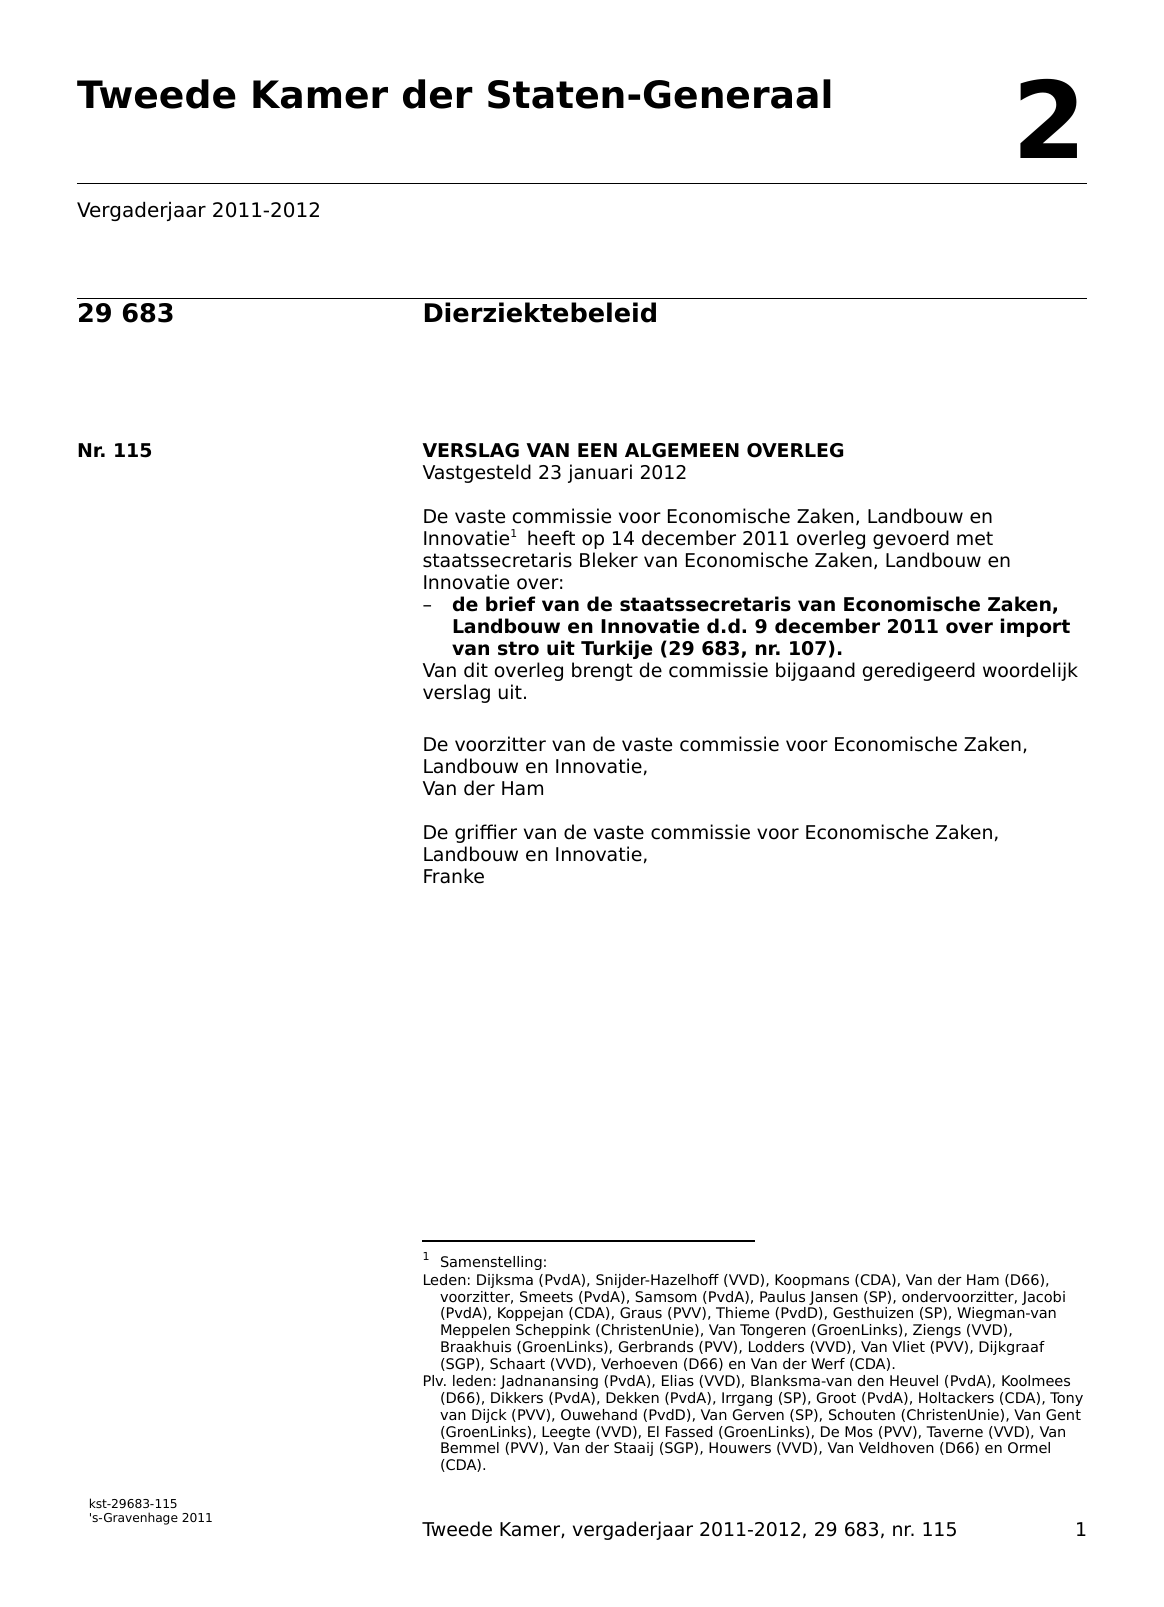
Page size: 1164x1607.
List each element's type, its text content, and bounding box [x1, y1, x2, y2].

subtitle 29 683 Dierziektebeleid [77, 299, 1087, 329]
text 's-Gravenhage 2011 [88, 1511, 323, 1525]
table_header 2 [886, 59, 1087, 183]
text Samenstelling: [422, 1250, 1087, 1272]
text Vastgesteld 23 januari 2012 [422, 462, 1087, 484]
table_header Tweede Kamer der Staten-Generaal [77, 59, 886, 183]
text kst-29683-115 [88, 1497, 323, 1511]
text De griffier van de vaste commissie voor Economische Zaken, Landbouw en Innovatie, Franke [422, 822, 1087, 888]
text – de brief van de staatssecretaris van Economische Zaken, Landbouw en Innovatie d.d. 9 december 2011 over import van stro uit Turkije (29 683, nr. 107). [422, 594, 1087, 660]
subtitle Nr. 115 VERSLAG VAN EEN ALGEMEEN OVERLEG [77, 440, 1087, 462]
text Plv. leden: Jadnanansing (PvdA), Elias (VVD), Blanksma-van den Heuvel (PvdA), Koolmees (D66), Dikkers (PvdA), Dekken (PvdA), Irrgang (SP), Groot (PvdA), Holtackers (CDA), Tony van Dijck (PVV), Ouwehand (PvdD), Van Gerven (SP), Schouten (ChristenUnie), Van Gent (GroenLinks), Leegte (VVD), El Fassed (GroenLinks), De Mos (PVV), Taverne (VVD), Van Bemmel (PVV), Van der Staaij (SGP), Houwers (VVD), Van Veldhoven (D66) en Ormel (CDA). [422, 1373, 1087, 1474]
text Van dit overleg brengt de commissie bijgaand geredigeerd woordelijk verslag uit. [422, 660, 1087, 704]
text Leden: Dijksma (PvdA), Snijder-Hazelhoff (VVD), Koopmans (CDA), Van der Ham (D66), voorzitter, Smeets (PvdA), Samsom (PvdA), Paulus Jansen (SP), ondervoorzitter, Jacobi (PvdA), Koppejan (CDA), Graus (PVV), Thieme (PvdD), Gesthuizen (SP), Wiegman-van Meppelen Scheppink (ChristenUnie), Van Tongeren (GroenLinks), Ziengs (VVD), Braakhuis (GroenLinks), Gerbrands (PVV), Lodders (VVD), Van Vliet (PVV), Dijkgraaf (SGP), Schaart (VVD), Verhoeven (D66) en Van der Werf (CDA). [422, 1272, 1087, 1373]
text De voorzitter van de vaste commissie voor Economische Zaken, Landbouw en Innovatie, Van der Ham [422, 734, 1087, 799]
text De vaste commissie voor Economische Zaken, Landbouw en Innovatie heeft op 14 december 2011 overleg gevoerd met staatssecretaris Bleker van Economische Zaken, Landbouw en Innovatie over: [422, 506, 1087, 594]
table_cell Vergaderjaar 2011-2012 [77, 184, 1087, 298]
